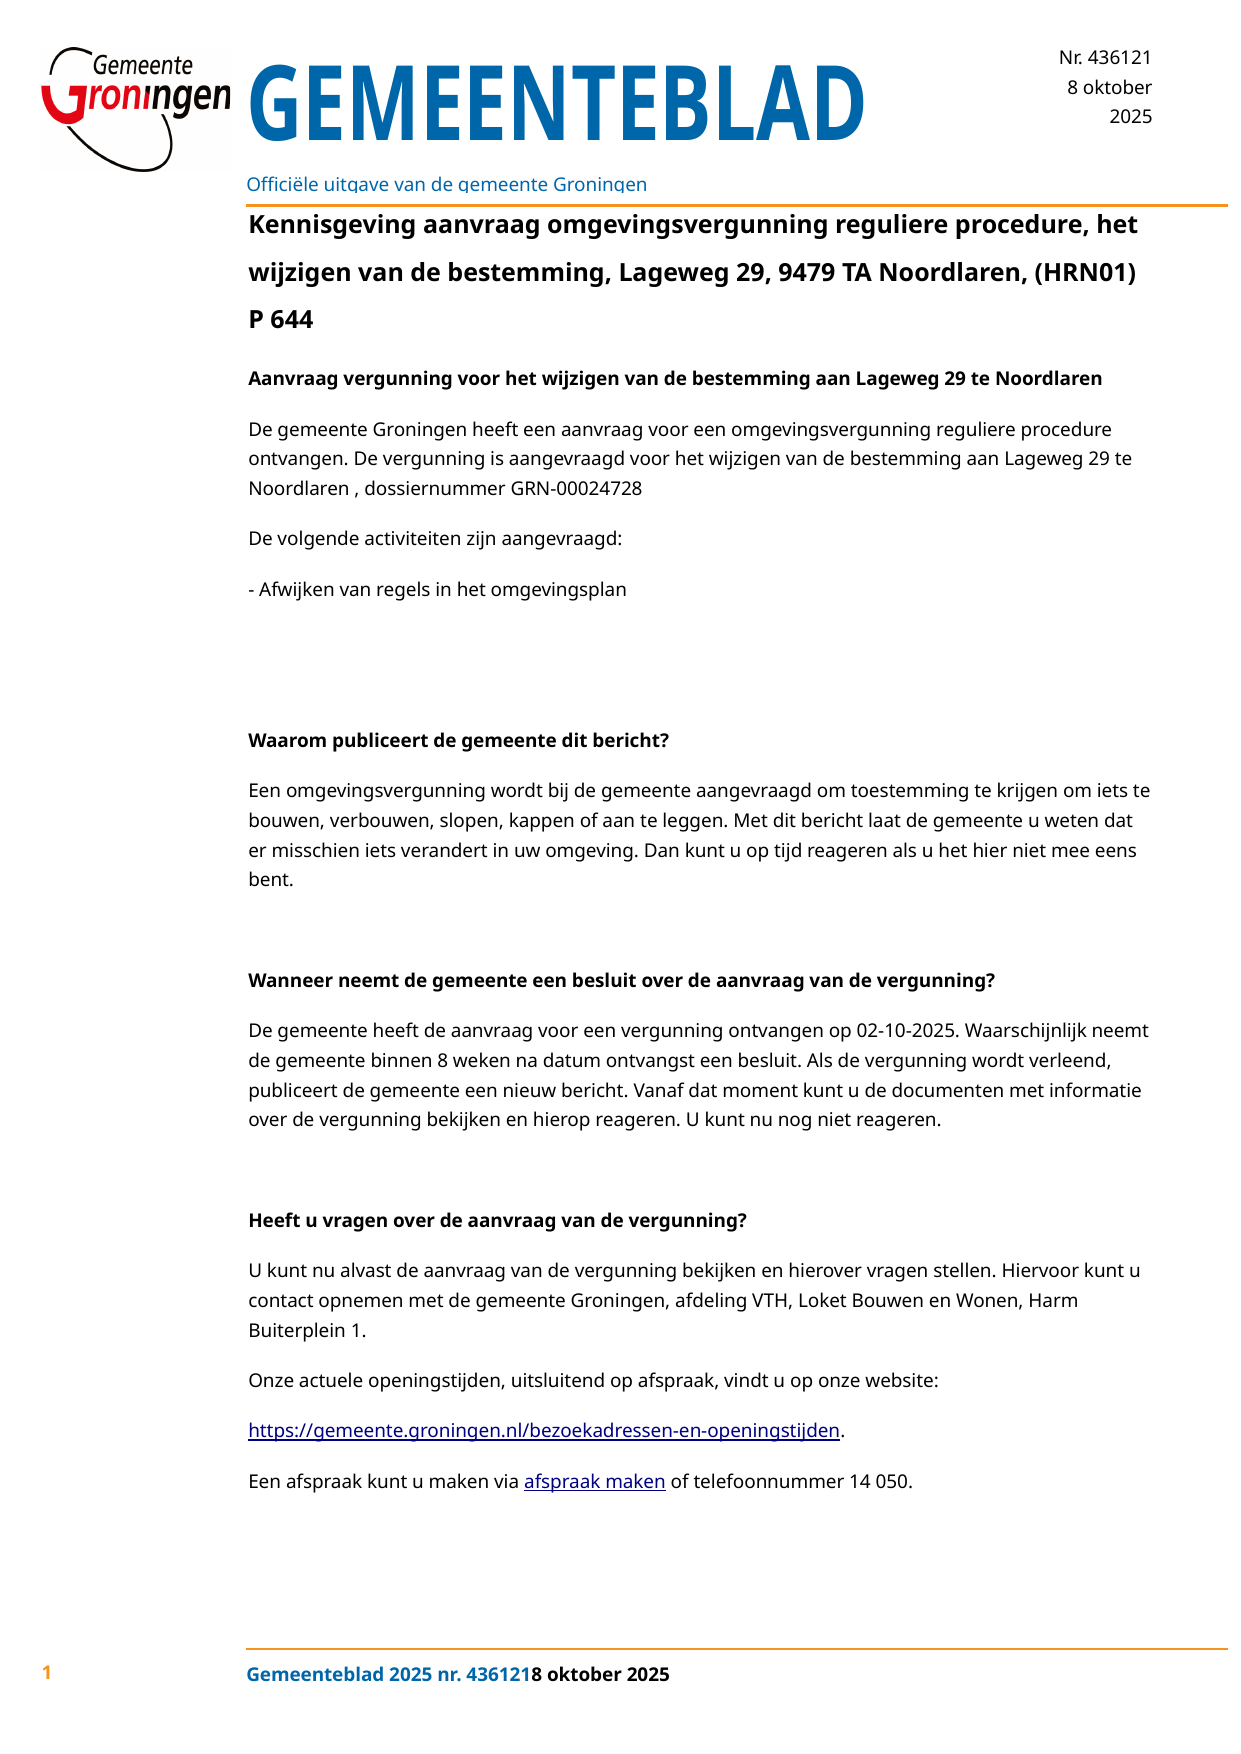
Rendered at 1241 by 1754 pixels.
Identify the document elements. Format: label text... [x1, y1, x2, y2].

text Onze actuele openingstijden, uitsluitend op afspraak, vindt u op onze website: [248, 1367, 1152, 1393]
text Heeft u vragen over de aanvraag van de vergunning? [248, 1207, 1152, 1233]
text De gemeente heeft de aanvraag voor een vergunning ontvangen op 02-10-2025. Waarschijnlijk neemt de gemeente binnen 8 weken na datum ontvangst een besluit. Als de vergunning wordt verleend, publiceert de gemeente een nieuw bericht. Vanaf dat moment kunt u de documenten met informatie over de vergunning bekijken en hierop reageren. U kunt nu nog niet reageren. [248, 1018, 1152, 1132]
text Een afspraak kunt u maken via afspraak maken of telefoonnummer 14 050. [248, 1468, 1152, 1494]
text Een omgevingsvergunning wordt bij de gemeente aangevraagd om toestemming te krijgen om iets te bouwen, verbouwen, slopen, kappen of aan te leggen. Met dit bericht laat de gemeente u weten dat er misschien iets verandert in uw omgeving. Dan kunt u op tijd reageren als u het hier niet mee eens bent. [248, 778, 1152, 892]
text Waarom publiceert de gemeente dit bericht? [248, 727, 1152, 753]
text - Afwijken van regels in het omgevingsplan [248, 576, 1152, 602]
text Wanneer neemt de gemeente een besluit over de aanvraag van de vergunning? [248, 967, 1152, 993]
text U kunt nu alvast de aanvraag van de vergunning bekijken en hierover vragen stellen. Hiervoor kunt u contact opnemen met de gemeente Groningen, afdeling VTH, Loket Bouwen en Wonen, Harm Buiterplein 1. [248, 1258, 1152, 1342]
text https://gemeente.groningen.nl/bezoekadressen-en-openingstijden. [248, 1418, 1152, 1443]
text De volgende activiteiten zijn aangevraagd: [248, 526, 1152, 551]
picture [41, 47, 231, 172]
text De gemeente Groningen heeft een aanvraag voor een omgevingsvergunning reguliere procedure ontvangen. De vergunning is aangevraagd voor het wijzigen van de bestemming aan Lageweg 29 te Noordlaren , dossiernummer GRN-00024728 [248, 416, 1152, 501]
text Aanvraag vergunning voor het wijzigen van de bestemming aan Lageweg 29 te Noordlaren [248, 366, 1152, 391]
text Kennisgeving aanvraag omgevingsvergunning reguliere procedure, het wijzigen van de bestemming, Lageweg 29, 9479 TA Noordlaren, (HRN01) P 644 [248, 207, 1152, 336]
